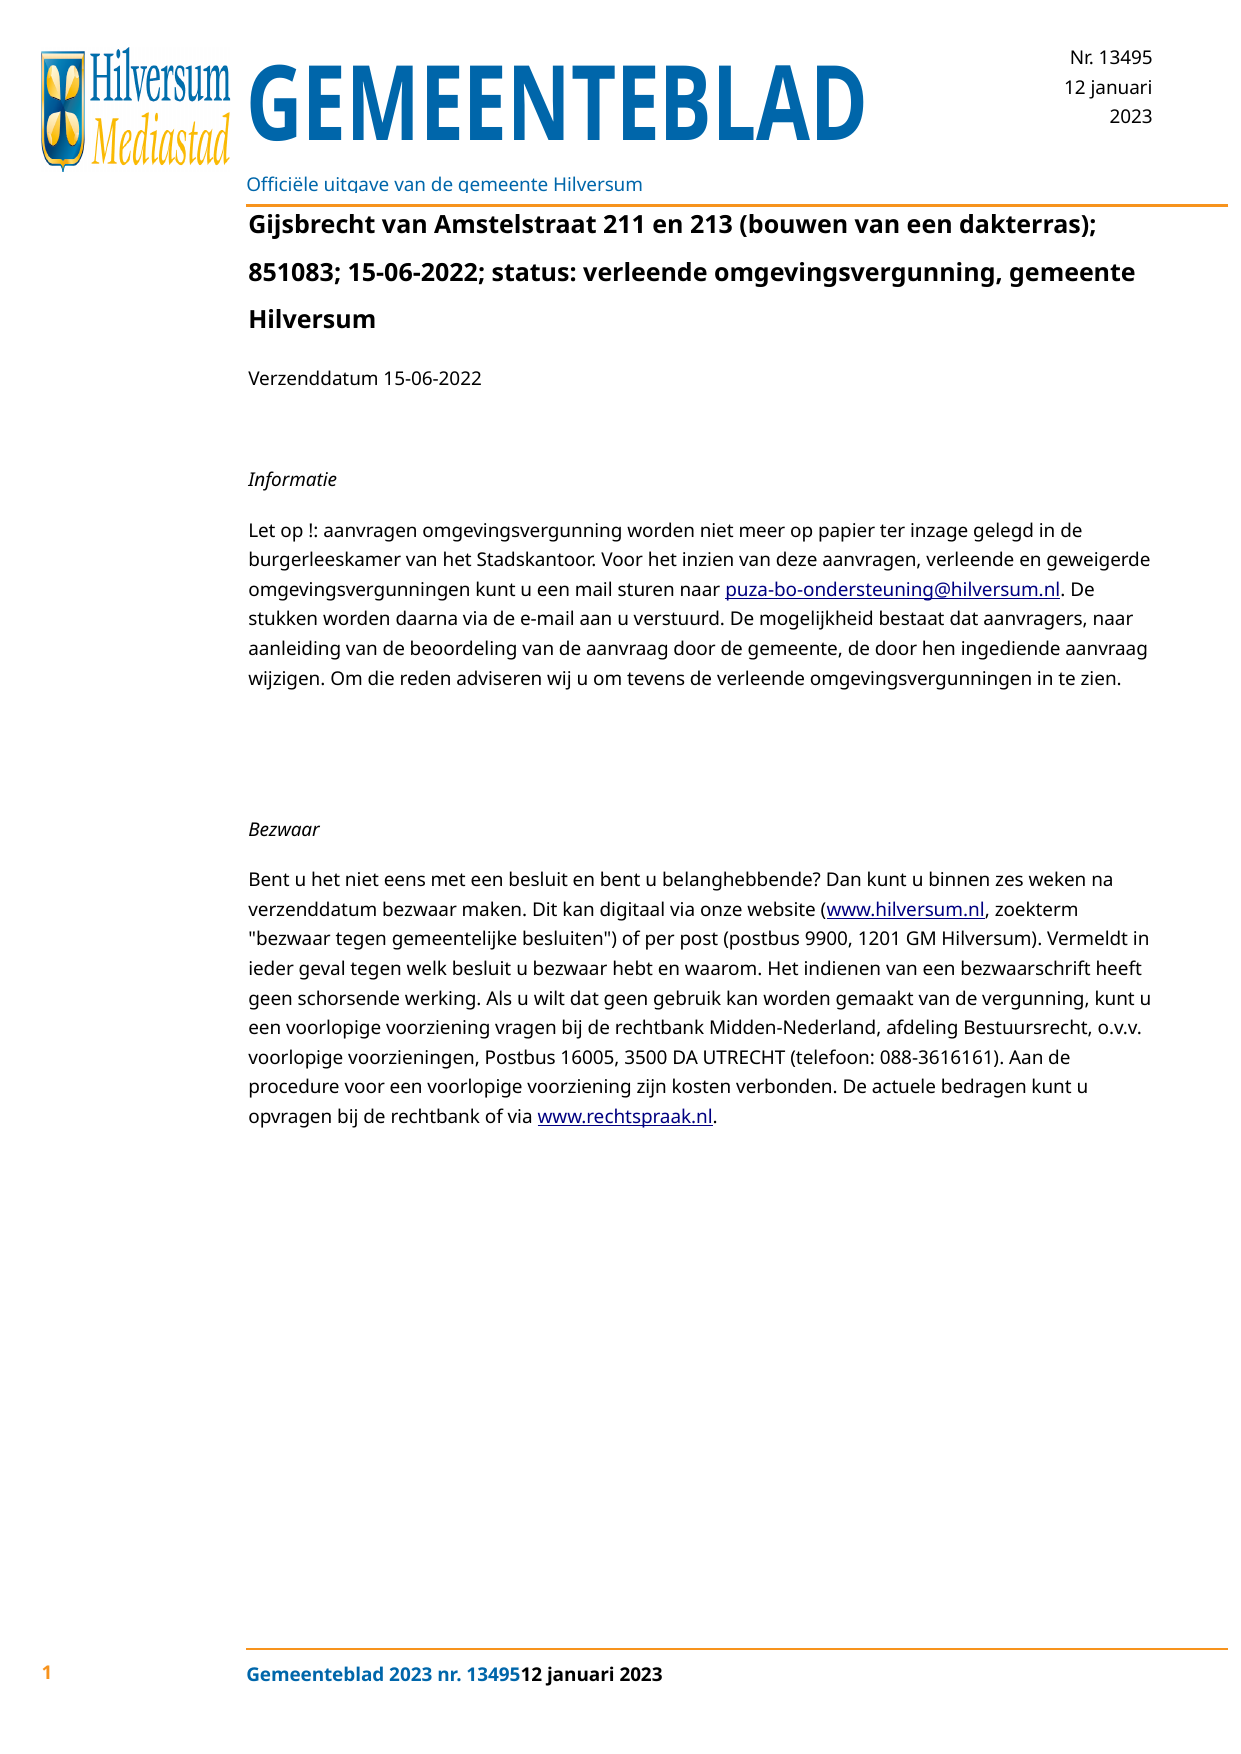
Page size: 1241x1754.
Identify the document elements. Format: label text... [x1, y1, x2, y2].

text Bezwaar [248, 816, 1152, 842]
text Gijsbrecht van Amstelstraat 211 en 213 (bouwen van een dakterras); 851083; 15-06-2022; status: verleende omgevingsvergunning, gemeente Hilversum [248, 207, 1152, 336]
text Bent u het niet eens met een besluit en bent u belanghebbende? Dan kunt u binnen zes weken na verzenddatum bezwaar maken. Dit kan digitaal via onze website (www.hilversum.nl, zoekterm "bezwaar tegen gemeentelijke besluiten") of per post (postbus 9900, 1201 GM Hilversum). Vermeldt in ieder geval tegen welk besluit u bezwaar hebt en waarom. Het indienen van een bezwaarschrift heeft geen schorsende werking. Als u wilt dat geen gebruik kan worden gemaakt van de vergunning, kunt u een voorlopige voorziening vragen bij de rechtbank Midden-Nederland, afdeling Bestuursrecht, o.v.v. voorlopige voorzieningen, Postbus 16005, 3500 DA UTRECHT (telefoon: 088-3616161). Aan de procedure voor een voorlopige voorziening zijn kosten verbonden. De actuele bedragen kunt u opvragen bij de rechtbank of via www.rechtspraak.nl. [248, 866, 1152, 1129]
text Verzenddatum 15-06-2022 [248, 366, 1152, 391]
text Informatie [248, 466, 1152, 492]
picture [41, 47, 231, 172]
text Let op !: aanvragen omgevingsvergunning worden niet meer op papier ter inzage gelegd in de burgerleeskamer van het Stadskantoor. Voor het inzien van deze aanvragen, verleende en geweigerde omgevingsvergunningen kunt u een mail sturen naar puza-bo-ondersteuning@hilversum.nl. De stukken worden daarna via de e-mail aan u verstuurd. De mogelijkheid bestaat dat aanvragers, naar aanleiding van de beoordeling van de aanvraag door de gemeente, de door hen ingediende aanvraag wijzigen. Om die reden adviseren wij u om tevens de verleende omgevingsvergunningen in te zien. [248, 517, 1152, 690]
